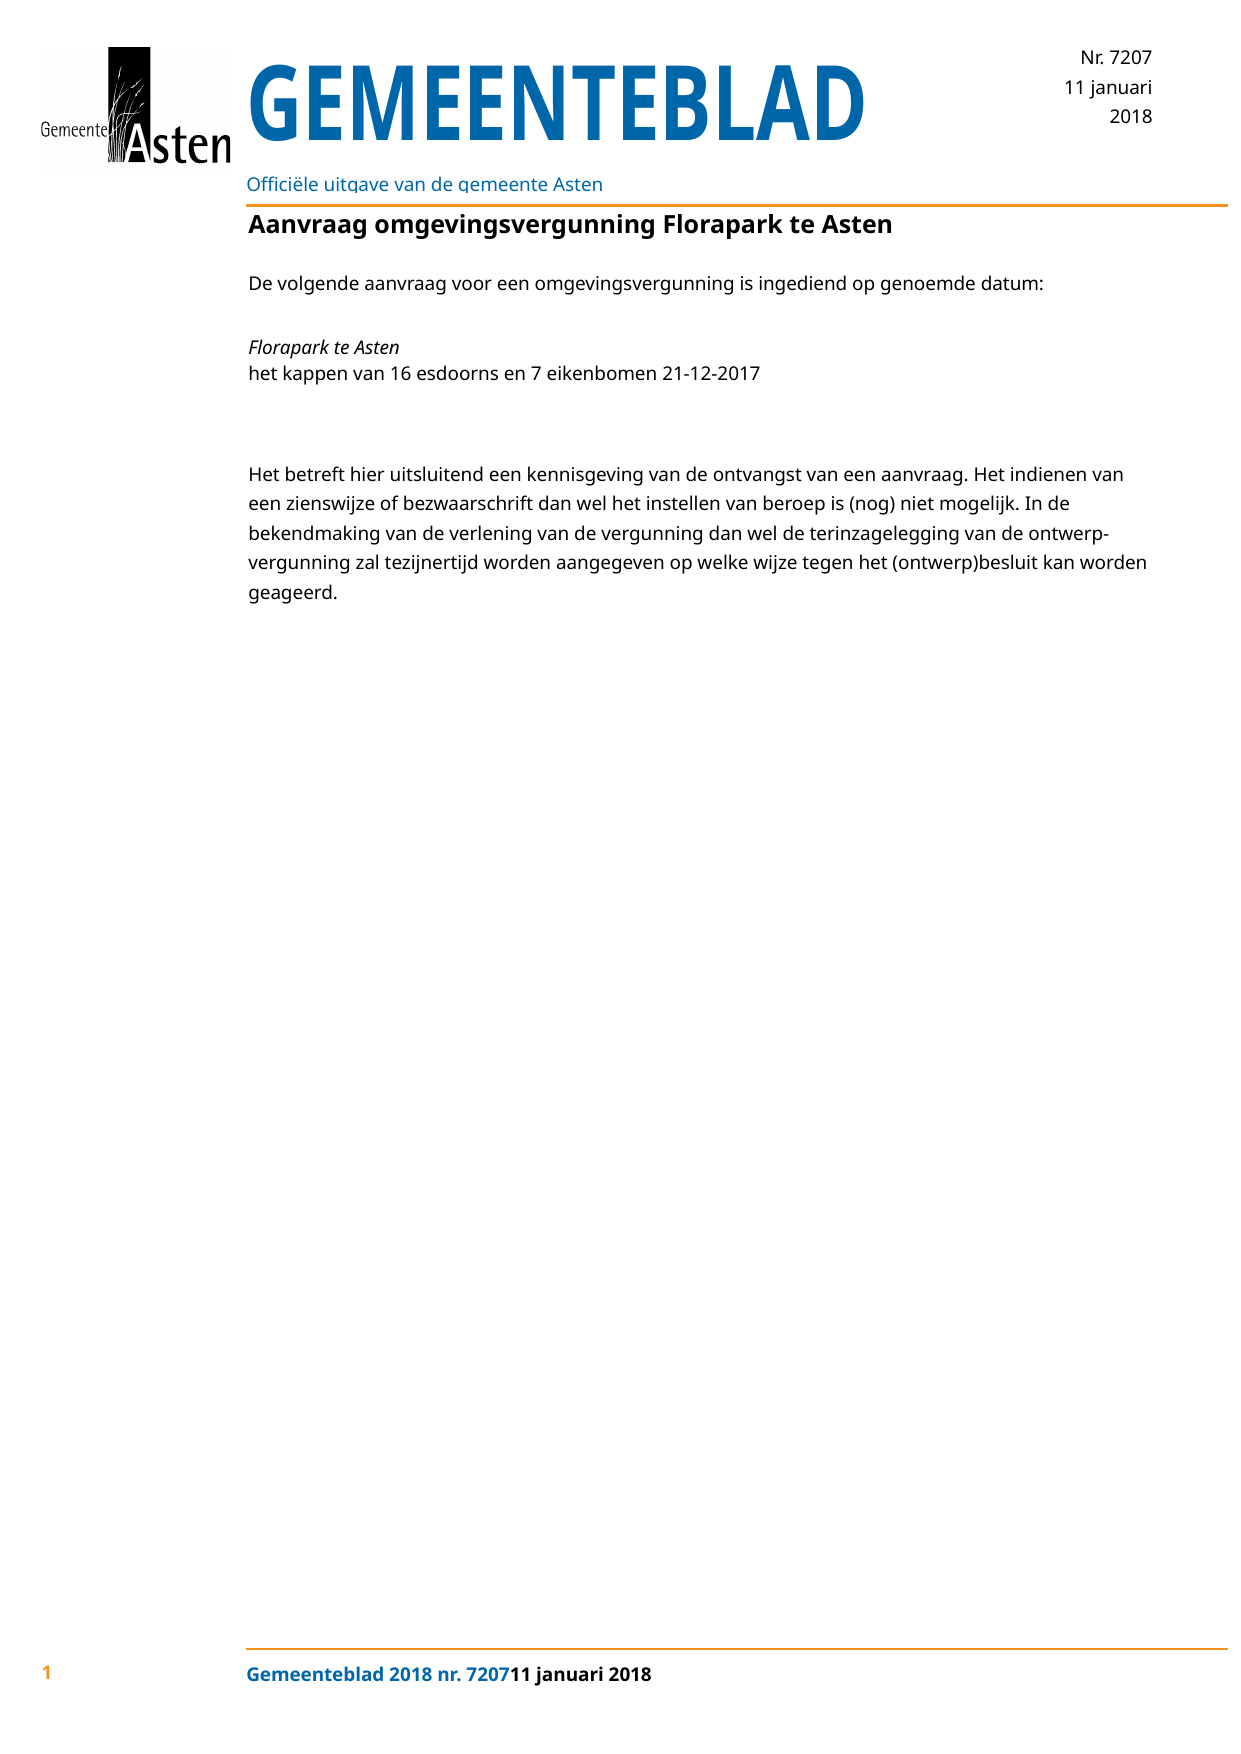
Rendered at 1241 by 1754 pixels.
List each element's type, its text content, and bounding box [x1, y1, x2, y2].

text Het betreft hier uitsluitend een kennisgeving van de ontvangst van een aanvraag. Het indienen van een zienswijze of bezwaarschrift dan wel het instellen van beroep is (nog) niet mogelijk. In de bekendmaking van de verlening van de vergunning dan wel de terinzagelegging van de ontwerp-vergunning zal tezijnertijd worden aangegeven op welke wijze tegen het (ontwerp)besluit kan worden geageerd. [248, 461, 1152, 605]
text het kappen van 16 esdoorns en 7 eikenbomen 21-12-2017 [248, 360, 1152, 386]
picture [41, 47, 231, 172]
text Aanvraag omgevingsvergunning Florapark te Asten [248, 207, 1152, 241]
text De volgende aanvraag voor een omgevingsvergunning is ingediend op genoemde datum: [248, 270, 1152, 296]
text Florapark te Asten [248, 334, 1152, 360]
